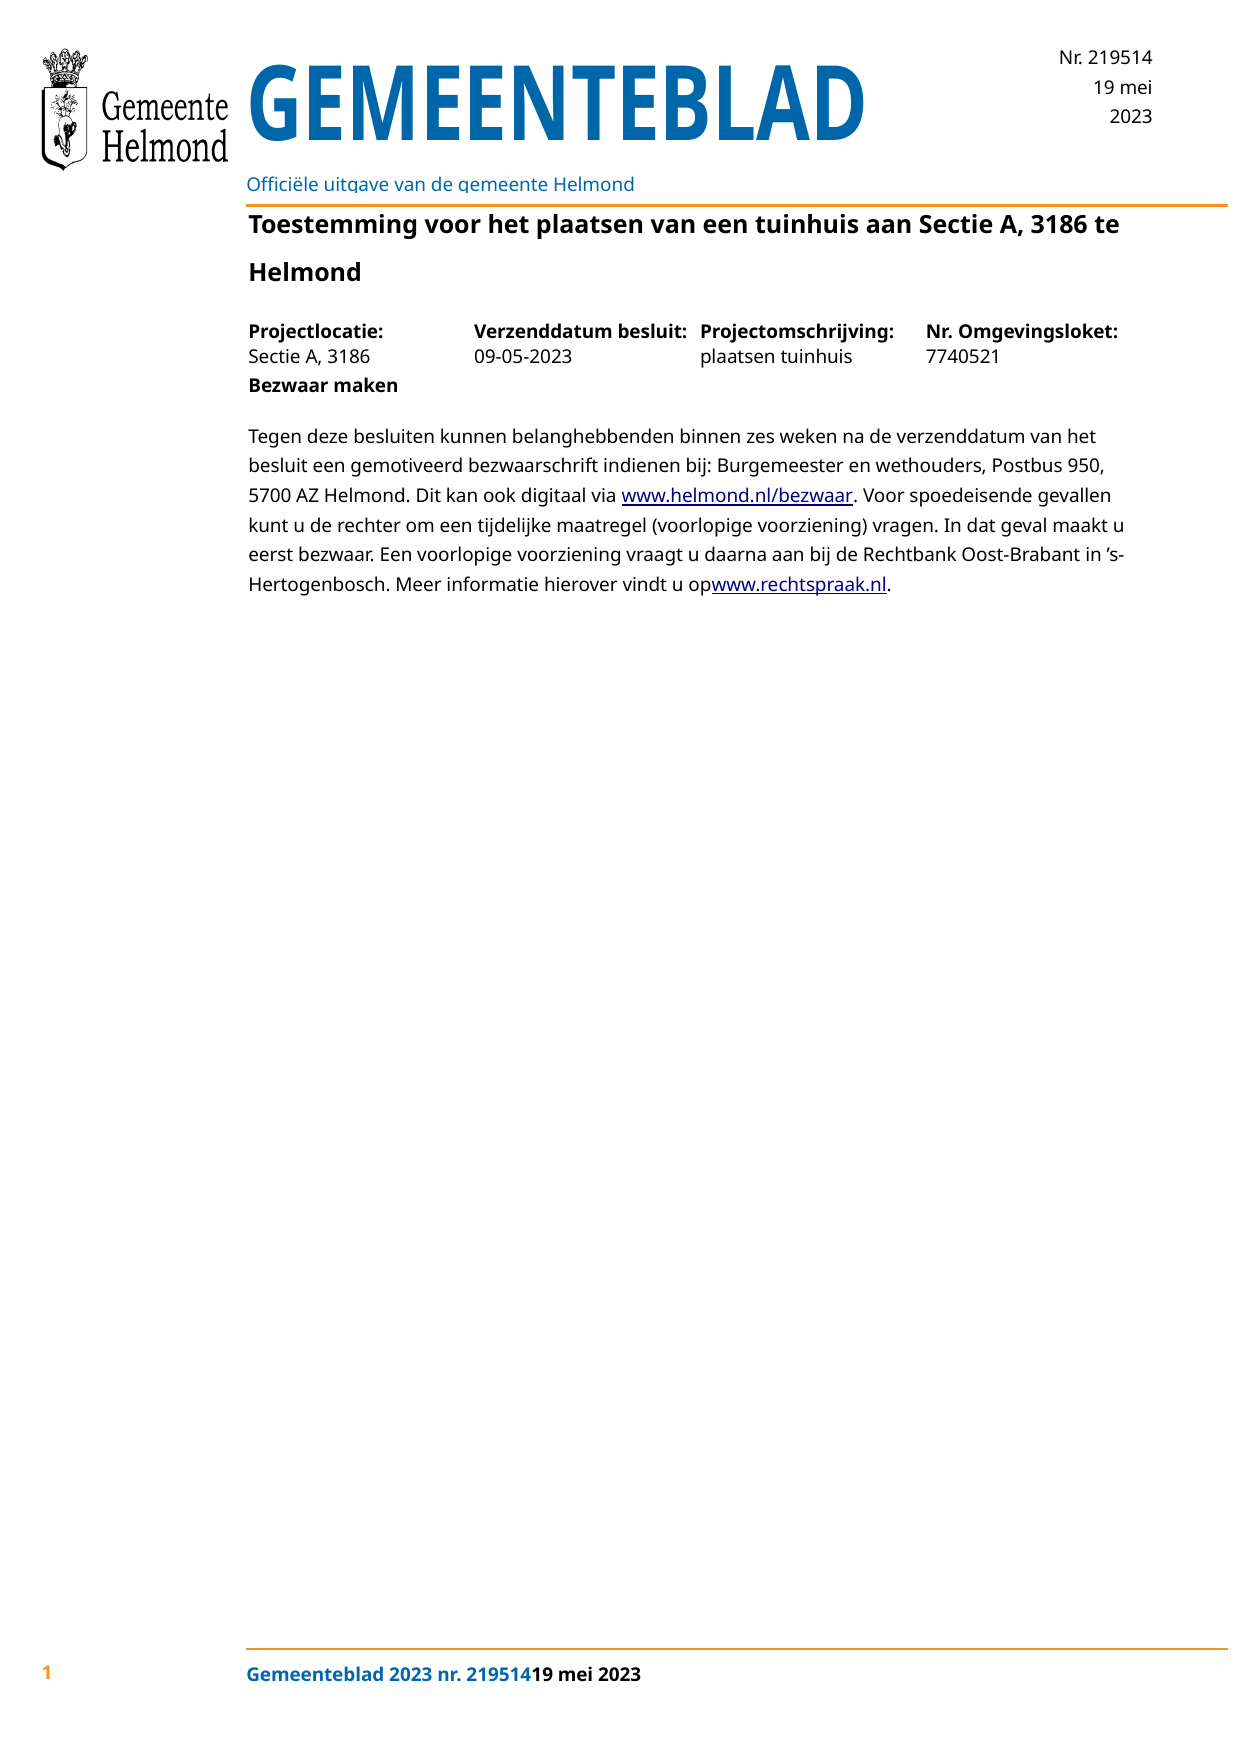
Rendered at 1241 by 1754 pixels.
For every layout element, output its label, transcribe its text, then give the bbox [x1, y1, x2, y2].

table_header Nr. Omgevingsloket: [926, 318, 1152, 344]
text Tegen deze besluiten kunnen belanghebbenden binnen zes weken na de verzenddatum van het besluit een gemotiveerd bezwaarschrift indienen bij: Burgemeester en wethouders, Postbus 950, 5700 AZ Helmond. Dit kan ook digitaal via www.helmond.nl/bezwaar. Voor spoedeisende gevallen kunt u de rechter om een tijdelijke maatregel (voorlopige voorziening) vragen. In dat geval maakt u eerst bezwaar. Een voorlopige voorziening vraagt u daarna aan bij de Rechtbank Oost-Brabant in ’s-Hertogenbosch. Meer informatie hierover vindt u opwww.rechtspraak.nl. [248, 423, 1152, 597]
table_cell Sectie A, 3186 [248, 344, 474, 369]
table_cell plaatsen tuinhuis [700, 344, 926, 369]
text Bezwaar maken [248, 373, 1152, 398]
table_cell 09-05-2023 [474, 344, 700, 369]
text Toestemming voor het plaatsen van een tuinhuis aan Sectie A, 3186 te Helmond [248, 207, 1152, 288]
picture [41, 47, 231, 172]
table_cell 7740521 [926, 344, 1152, 369]
table_header Verzenddatum besluit: [474, 318, 700, 344]
table_header Projectlocatie: [248, 318, 474, 344]
table_header Projectomschrijving: [700, 318, 926, 344]
